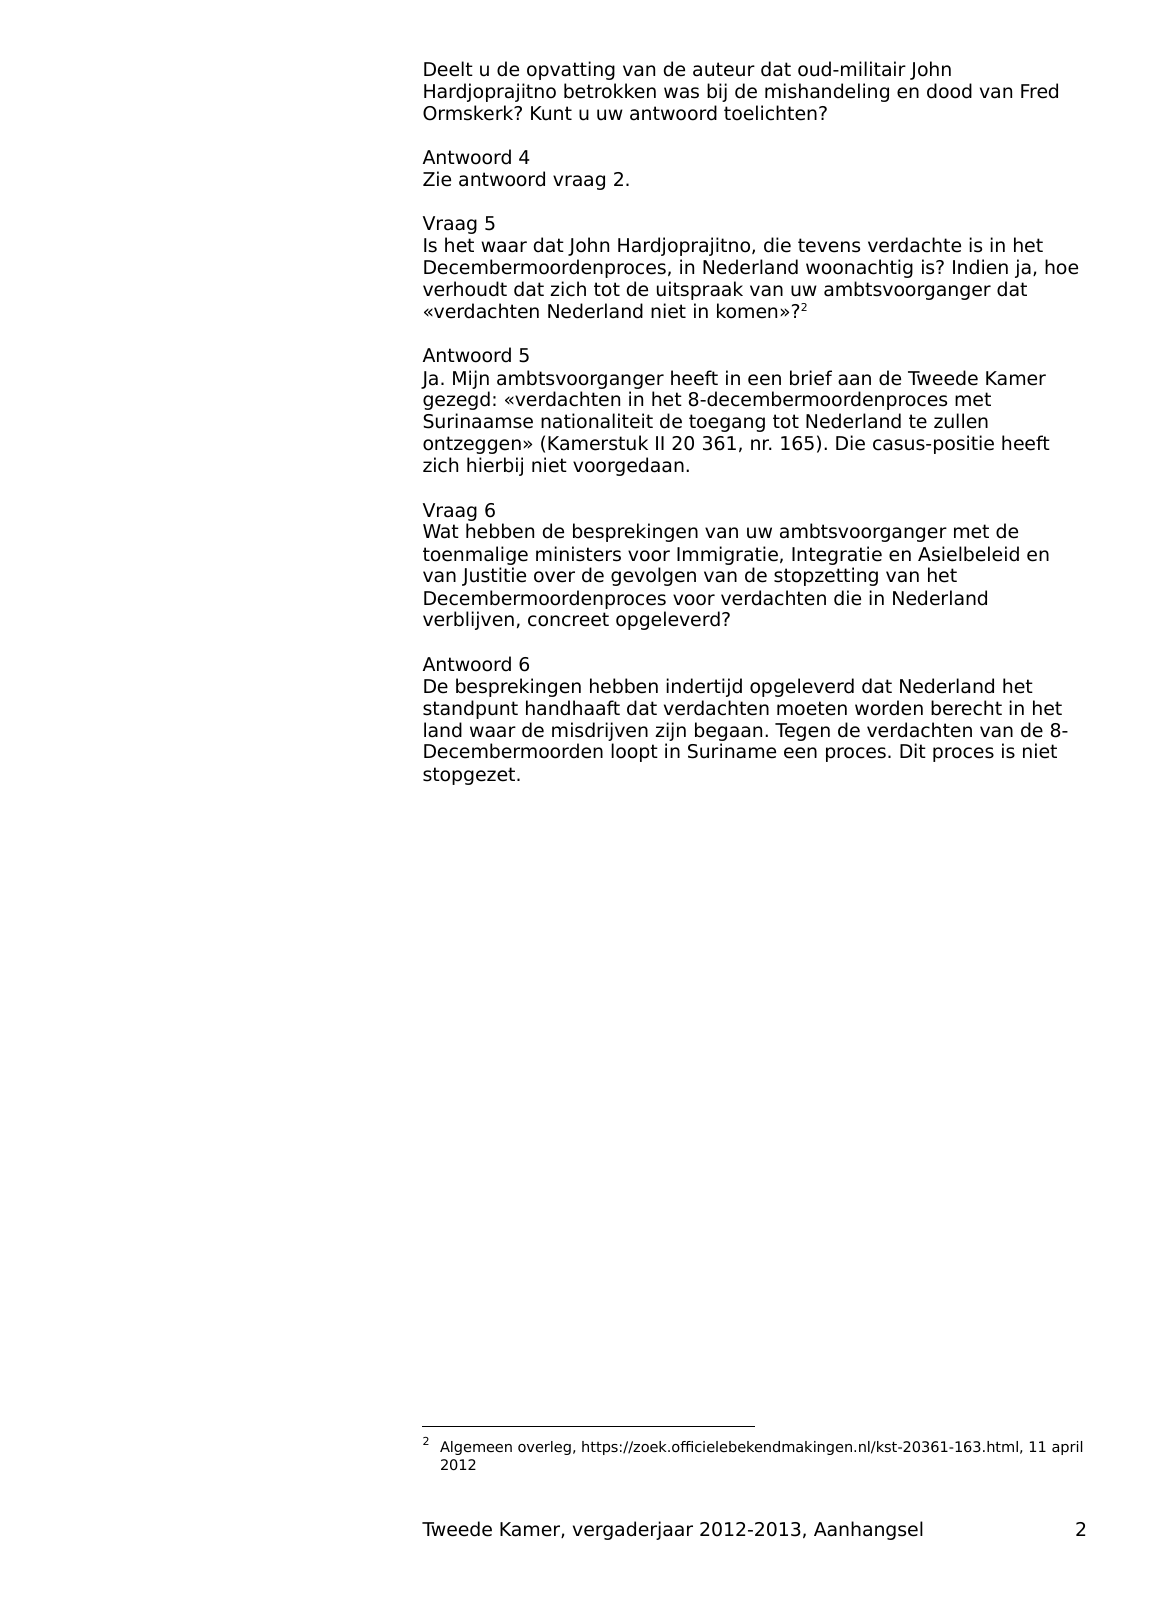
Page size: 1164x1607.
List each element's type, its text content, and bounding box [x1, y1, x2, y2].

text Antwoord 6 [422, 653, 1087, 676]
text De besprekingen hebben indertijd opgeleverd dat Nederland het standpunt handhaaft dat verdachten moeten worden berecht in het land waar de misdrijven zijn begaan. Tegen de verdachten van de 8-Decembermoorden loopt in Suriname een proces. Dit proces is niet stopgezet. [422, 676, 1087, 785]
text Deelt u de opvatting van de auteur dat oud-militair John Hardjoprajitno betrokken was bij de mishandeling en dood van Fred Ormskerk? Kunt u uw antwoord toelichten? [422, 59, 1087, 125]
text Ja. Mijn ambtsvoorganger heeft in een brief aan de Tweede Kamer gezegd: «verdachten in het 8-decembermoordenproces met Surinaamse nationaliteit de toegang tot Nederland te zullen ontzeggen» (Kamerstuk II 20 361, nr. 165). Die casus-positie heeft zich hierbij niet voorgedaan. [422, 367, 1087, 477]
text Vraag 6 [422, 499, 1087, 521]
text Antwoord 4 [422, 147, 1087, 169]
text Zie antwoord vraag 2. [422, 169, 1087, 191]
text Wat hebben de besprekingen van uw ambtsvoorganger met de toenmalige ministers voor Immigratie, Integratie en Asielbeleid en van Justitie over de gevolgen van de stopzetting van het Decembermoordenproces voor verdachten die in Nederland verblijven, concreet opgeleverd? [422, 521, 1087, 631]
text Antwoord 5 [422, 345, 1087, 367]
text Vraag 5 [422, 213, 1087, 235]
text Algemeen overleg, https://zoek.officielebekendmakingen.nl/kst-20361-163.html, 11 april 2012 [422, 1435, 1087, 1474]
text Is het waar dat John Hardjoprajitno, die tevens verdachte is in het Decembermoordenproces, in Nederland woonachtig is? Indien ja, hoe verhoudt dat zich tot de uitspraak van uw ambtsvoorganger dat «verdachten Nederland niet in komen»? [422, 235, 1087, 323]
